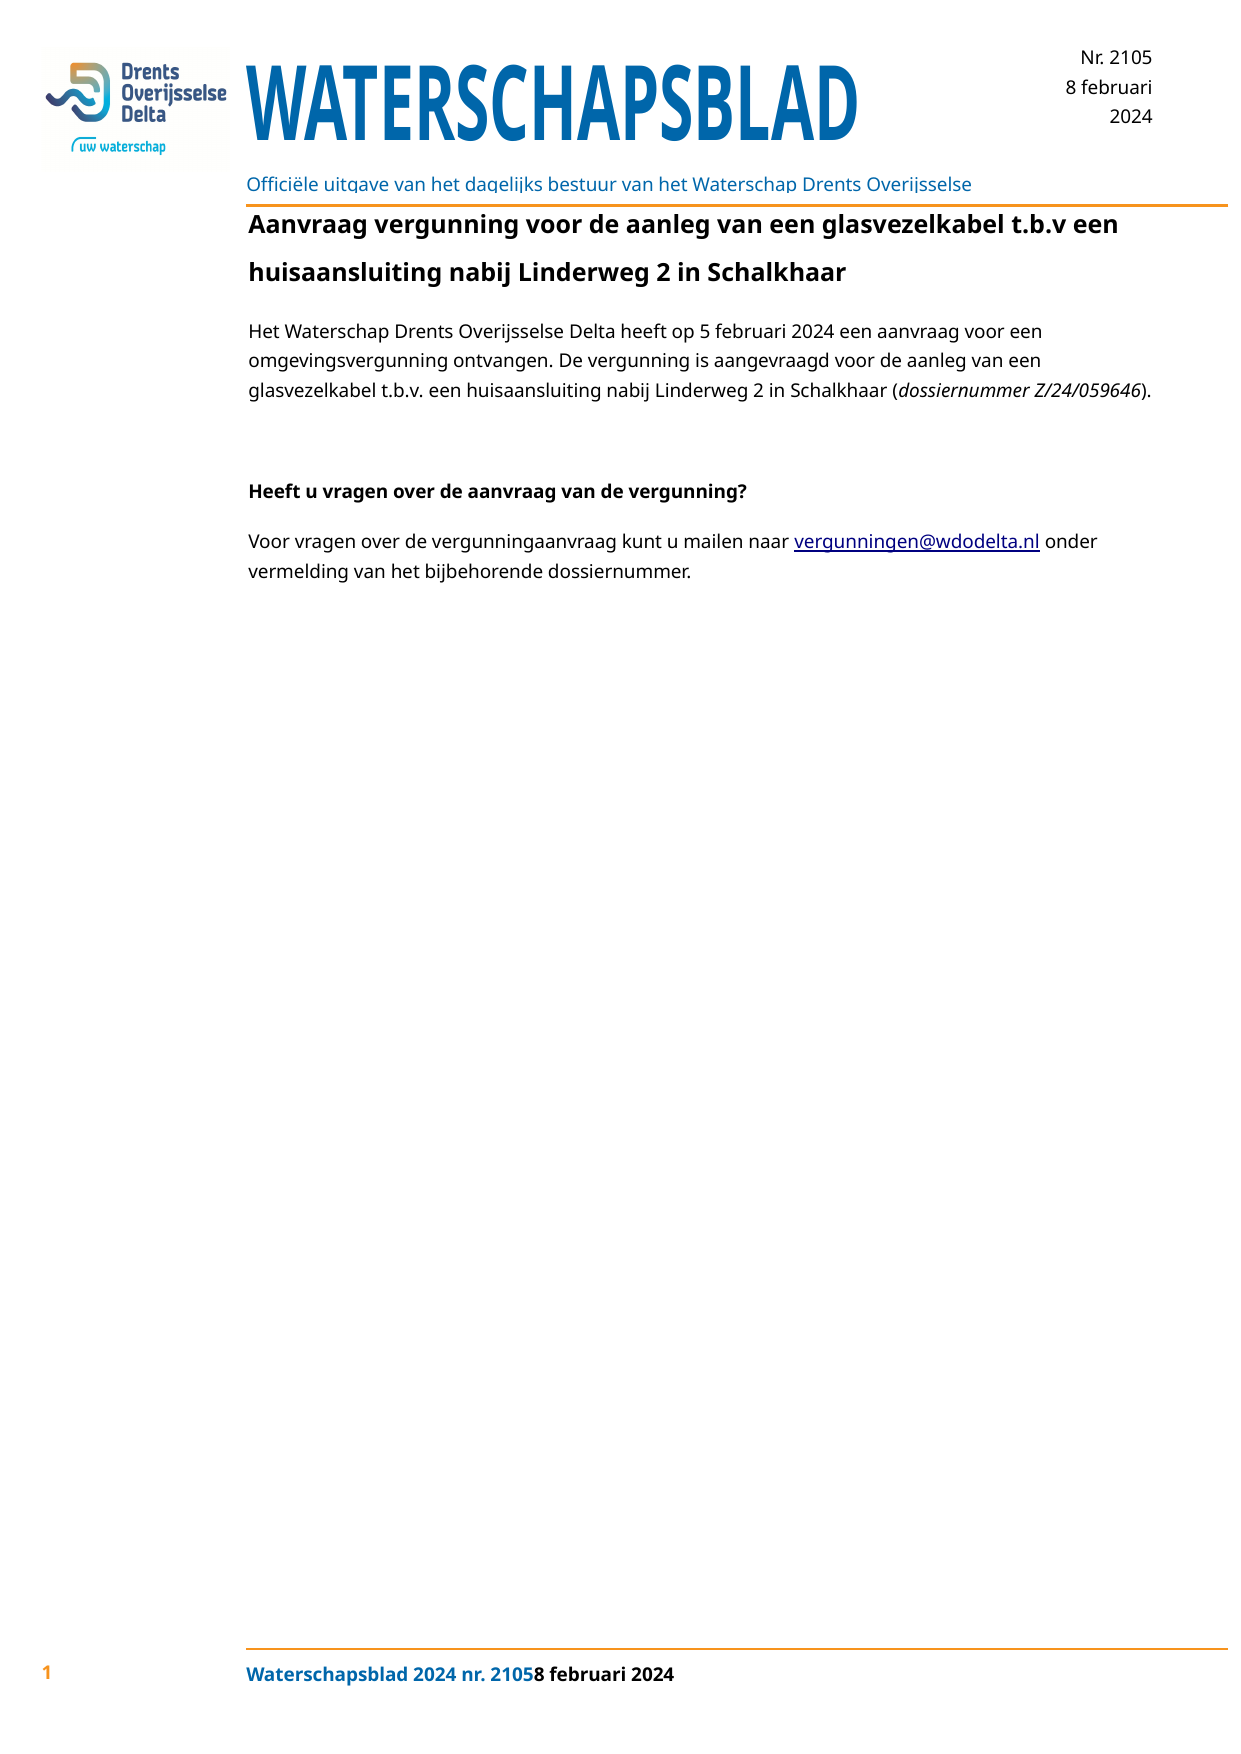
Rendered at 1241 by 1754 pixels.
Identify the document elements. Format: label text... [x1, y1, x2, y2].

text Aanvraag vergunning voor de aanleg van een glasvezelkabel t.b.v een huisaansluiting nabij Linderweg 2 in Schalkhaar [248, 207, 1152, 288]
text Voor vragen over de vergunningaanvraag kunt u mailen naar vergunningen@wdodelta.nl onder vermelding van het bijbehorende dossiernummer. [248, 528, 1152, 584]
text Heeft u vragen over de aanvraag van de vergunning? [248, 478, 1152, 504]
picture [41, 47, 231, 172]
text Het Waterschap Drents Overijsselse Delta heeft op 5 februari 2024 een aanvraag voor een omgevingsvergunning ontvangen. De vergunning is aangevraagd voor de aanleg van een glasvezelkabel t.b.v. een huisaansluiting nabij Linderweg 2 in Schalkhaar (dossiernummer Z/24/059646). [248, 318, 1152, 403]
